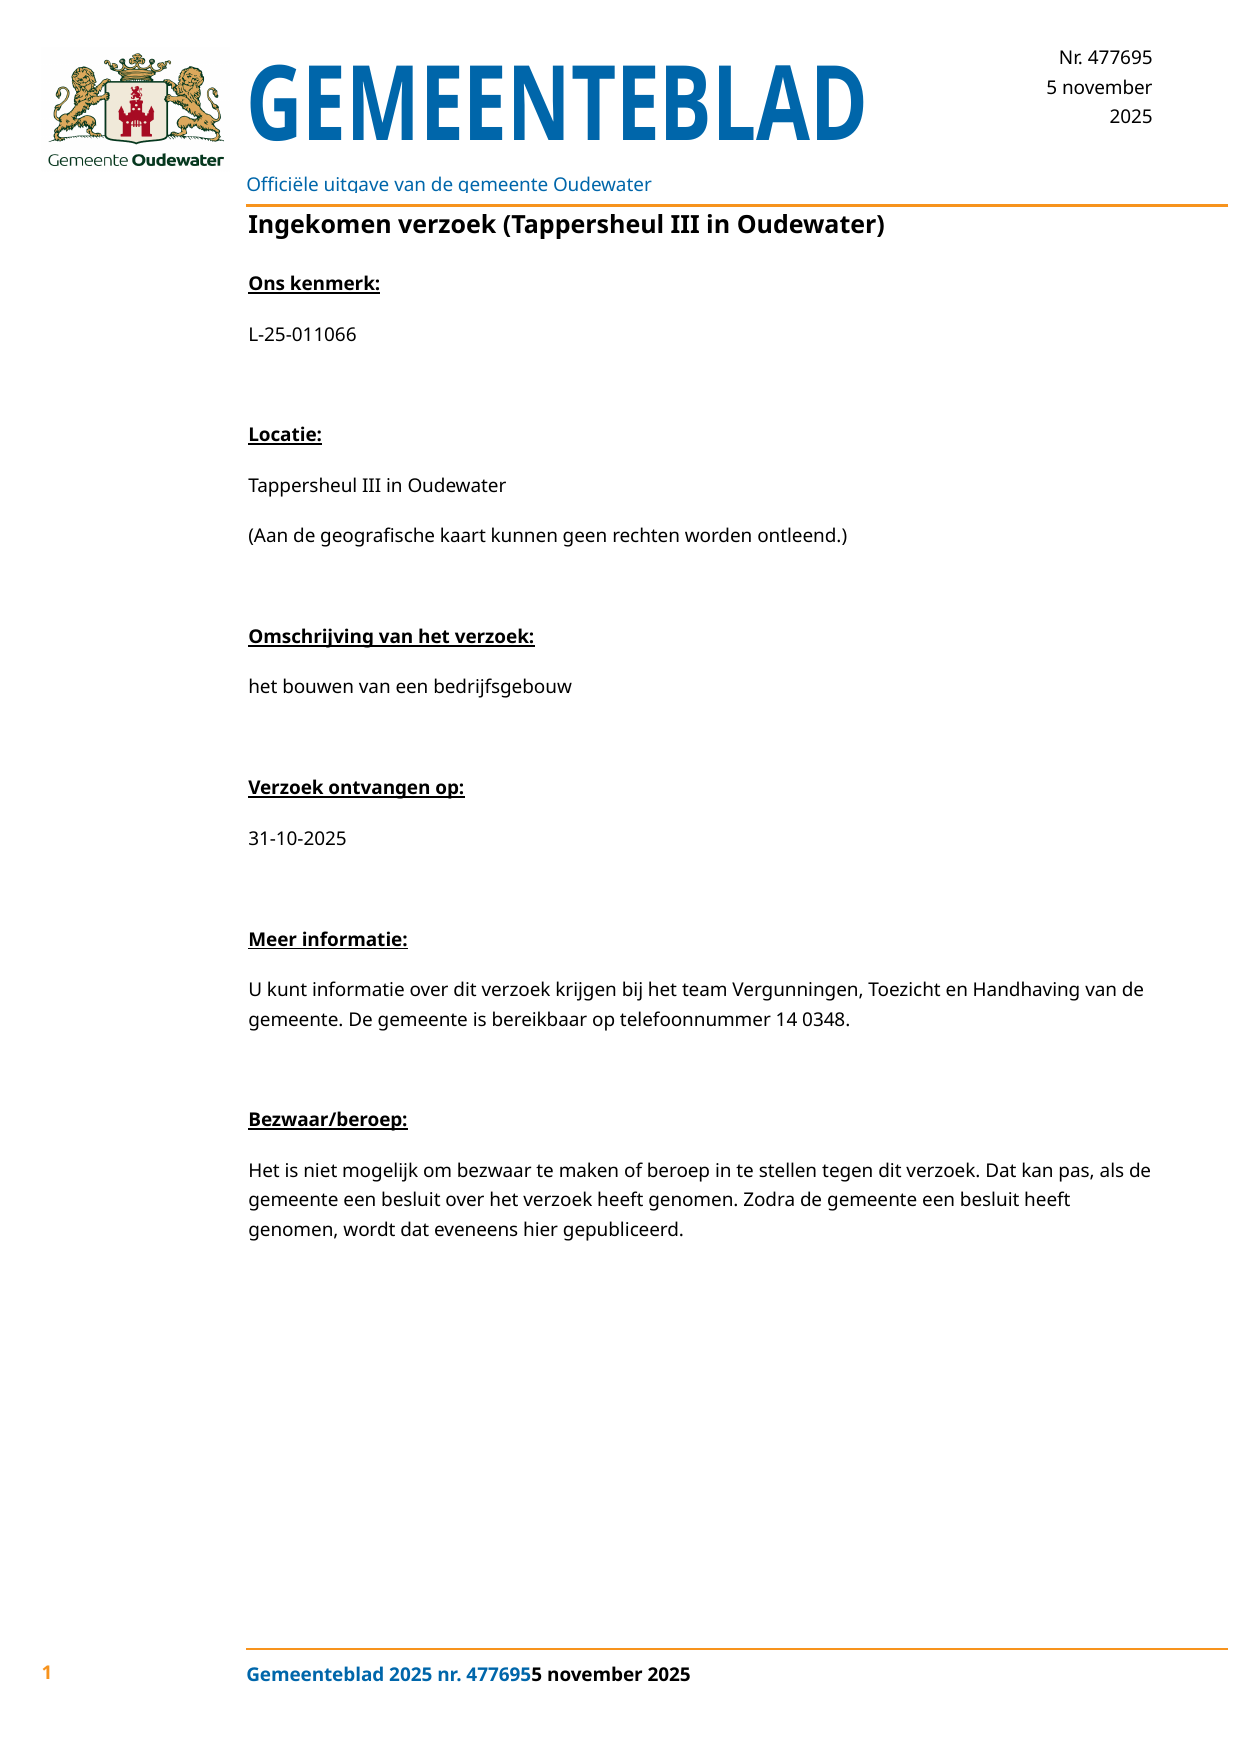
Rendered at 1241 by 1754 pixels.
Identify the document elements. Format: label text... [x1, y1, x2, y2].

text L-25-011066 [248, 321, 1152, 346]
text Verzoek ontvangen op: [248, 774, 1152, 800]
text Meer informatie: [248, 926, 1152, 951]
text Ingekomen verzoek (Tappersheul III in Oudewater) [248, 207, 1152, 241]
text 31-10-2025 [248, 825, 1152, 851]
text Het is niet mogelijk om bezwaar te maken of beroep in te stellen tegen dit verzoek. Dat kan pas, als de gemeente een besluit over het verzoek heeft genomen. Zodra de gemeente een besluit heeft genomen, wordt dat eveneens hier gepubliceerd. [248, 1157, 1152, 1242]
text het bouwen van een bedrijfsgebouw [248, 674, 1152, 699]
text Tappersheul III in Oudewater [248, 472, 1152, 498]
text Omschrijving van het verzoek: [248, 623, 1152, 649]
text Bezwaar/beroep: [248, 1107, 1152, 1132]
text (Aan de geografische kaart kunnen geen rechten worden ontleend.) [248, 522, 1152, 548]
text Locatie: [248, 422, 1152, 447]
picture [41, 47, 231, 172]
text Ons kenmerk: [248, 270, 1152, 296]
text U kunt informatie over dit verzoek krijgen bij het team Vergunningen, Toezicht en Handhaving van de gemeente. De gemeente is bereikbaar op telefoonnummer 14 0348. [248, 976, 1152, 1031]
